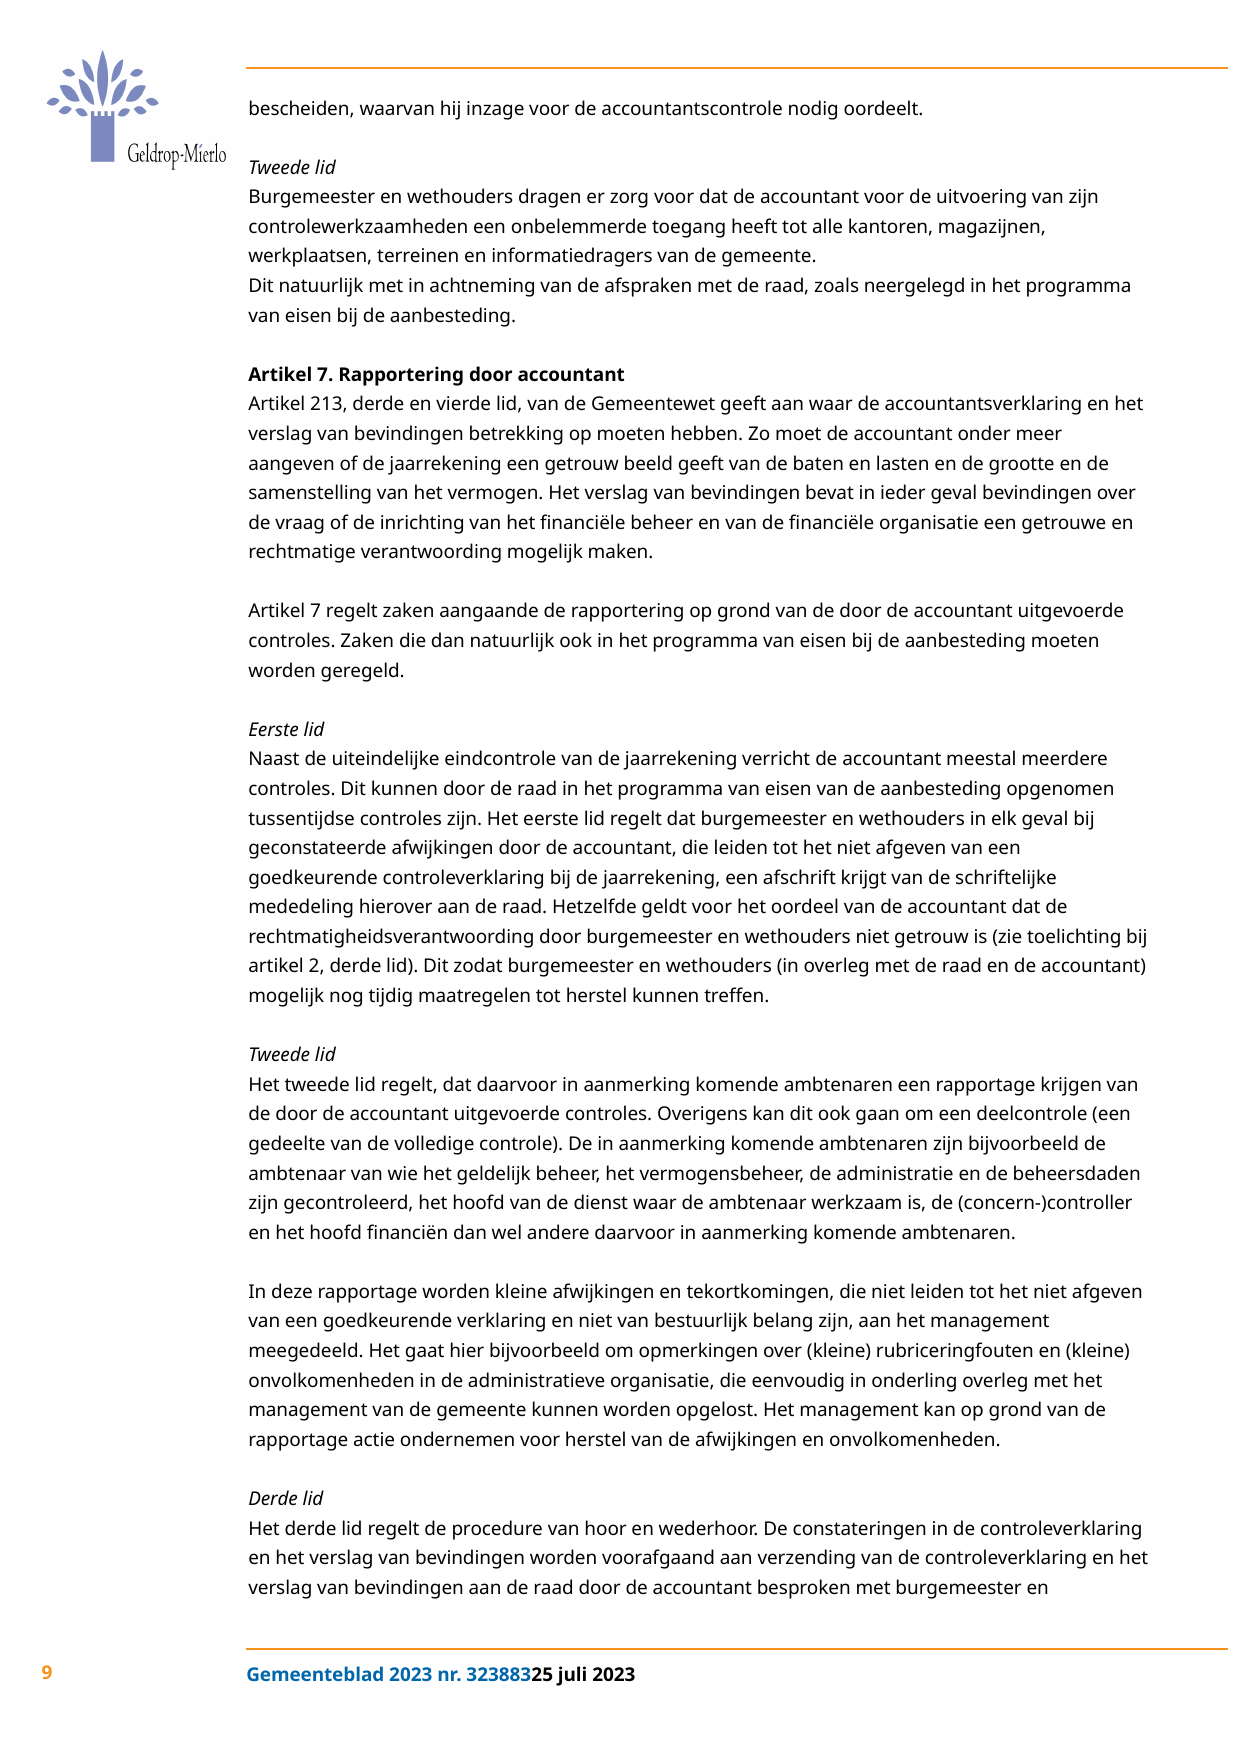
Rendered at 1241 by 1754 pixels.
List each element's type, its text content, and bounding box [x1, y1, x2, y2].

text Derde lid [248, 1485, 1152, 1511]
text Dit natuurlijk met in achtneming van de afspraken met de raad, zoals neergelegd in het programma van eisen bij de aanbesteding. [248, 272, 1152, 328]
text Artikel 213, derde en vierde lid, van de Gemeentewet geeft aan waar de accountantsverklaring en het verslag van bevindingen betrekking op moeten hebben. Zo moet de accountant onder meer aangeven of de jaarrekening een getrouw beeld geeft van de baten en lasten en de grootte en de samenstelling van het vermogen. Het verslag van bevindingen bevat in ieder geval bevindingen over de vraag of de inrichting van het financiële beheer en van de financiële organisatie een getrouwe en rechtmatige verantwoording mogelijk maken. [248, 391, 1152, 564]
text Artikel 7. Rapportering door accountant [248, 361, 1152, 387]
text Het derde lid regelt de procedure van hoor en wederhoor. De constateringen in de controleverklaring en het verslag van bevindingen worden voorafgaand aan verzending van de controleverklaring en het verslag van bevindingen aan de raad door de accountant besproken met burgemeester en [248, 1515, 1152, 1600]
text In deze rapportage worden kleine afwijkingen en tekortkomingen, die niet leiden tot het niet afgeven van een goedkeurende verklaring en niet van bestuurlijk belang zijn, aan het management meegedeeld. Het gaat hier bijvoorbeeld om opmerkingen over (kleine) rubriceringfouten en (kleine) onvolkomenheden in de administratieve organisatie, die eenvoudig in onderling overleg met het management van de gemeente kunnen worden opgelost. Het management kan op grond van de rapportage actie ondernemen voor herstel van de afwijkingen en onvolkomenheden. [248, 1278, 1152, 1452]
text bescheiden, waarvan hij inzage voor de accountantscontrole nodig oordeelt. [248, 95, 1152, 121]
text Burgemeester en wethouders dragen er zorg voor dat de accountant voor de uitvoering van zijn controlewerkzaamheden een onbelemmerde toegang heeft tot alle kantoren, magazijnen, werkplaatsen, terreinen en informatiedragers van de gemeente. [248, 183, 1152, 268]
text Tweede lid [248, 1041, 1152, 1067]
text Het tweede lid regelt, dat daarvoor in aanmerking komende ambtenaren een rapportage krijgen van de door de accountant uitgevoerde controles. Overigens kan dit ook gaan om een deelcontrole (een gedeelte van de volledige controle). De in aanmerking komende ambtenaren zijn bijvoorbeeld de ambtenaar van wie het geldelijk beheer, het vermogensbeheer, de administratie en de beheersdaden zijn gecontroleerd, het hoofd van de dienst waar de ambtenaar werkzaam is, de (concern-)controller en het hoofd financiën dan wel andere daarvoor in aanmerking komende ambtenaren. [248, 1071, 1152, 1245]
text Artikel 7 regelt zaken aangaande de rapportering op grond van de door de accountant uitgevoerde controles. Zaken die dan natuurlijk ook in het programma van eisen bij de aanbesteding moeten worden geregeld. [248, 598, 1152, 683]
text Eerste lid [248, 716, 1152, 742]
picture [41, 47, 231, 172]
text Naast de uiteindelijke eindcontrole van de jaarrekening verricht de accountant meestal meerdere controles. Dit kunnen door de raad in het programma van eisen van de aanbesteding opgenomen tussentijdse controles zijn. Het eerste lid regelt dat burgemeester en wethouders in elk geval bij geconstateerde afwijkingen door de accountant, die leiden tot het niet afgeven van een goedkeurende controleverklaring bij de jaarrekening, een afschrift krijgt van de schriftelijke mededeling hierover aan de raad. Hetzelfde geldt voor het oordeel van de accountant dat de rechtmatigheidsverantwoording door burgemeester en wethouders niet getrouw is (zie toelichting bij artikel 2, derde lid). Dit zodat burgemeester en wethouders (in overleg met de raad en de accountant) mogelijk nog tijdig maatregelen tot herstel kunnen treffen. [248, 746, 1152, 1008]
text Tweede lid [248, 154, 1152, 180]
